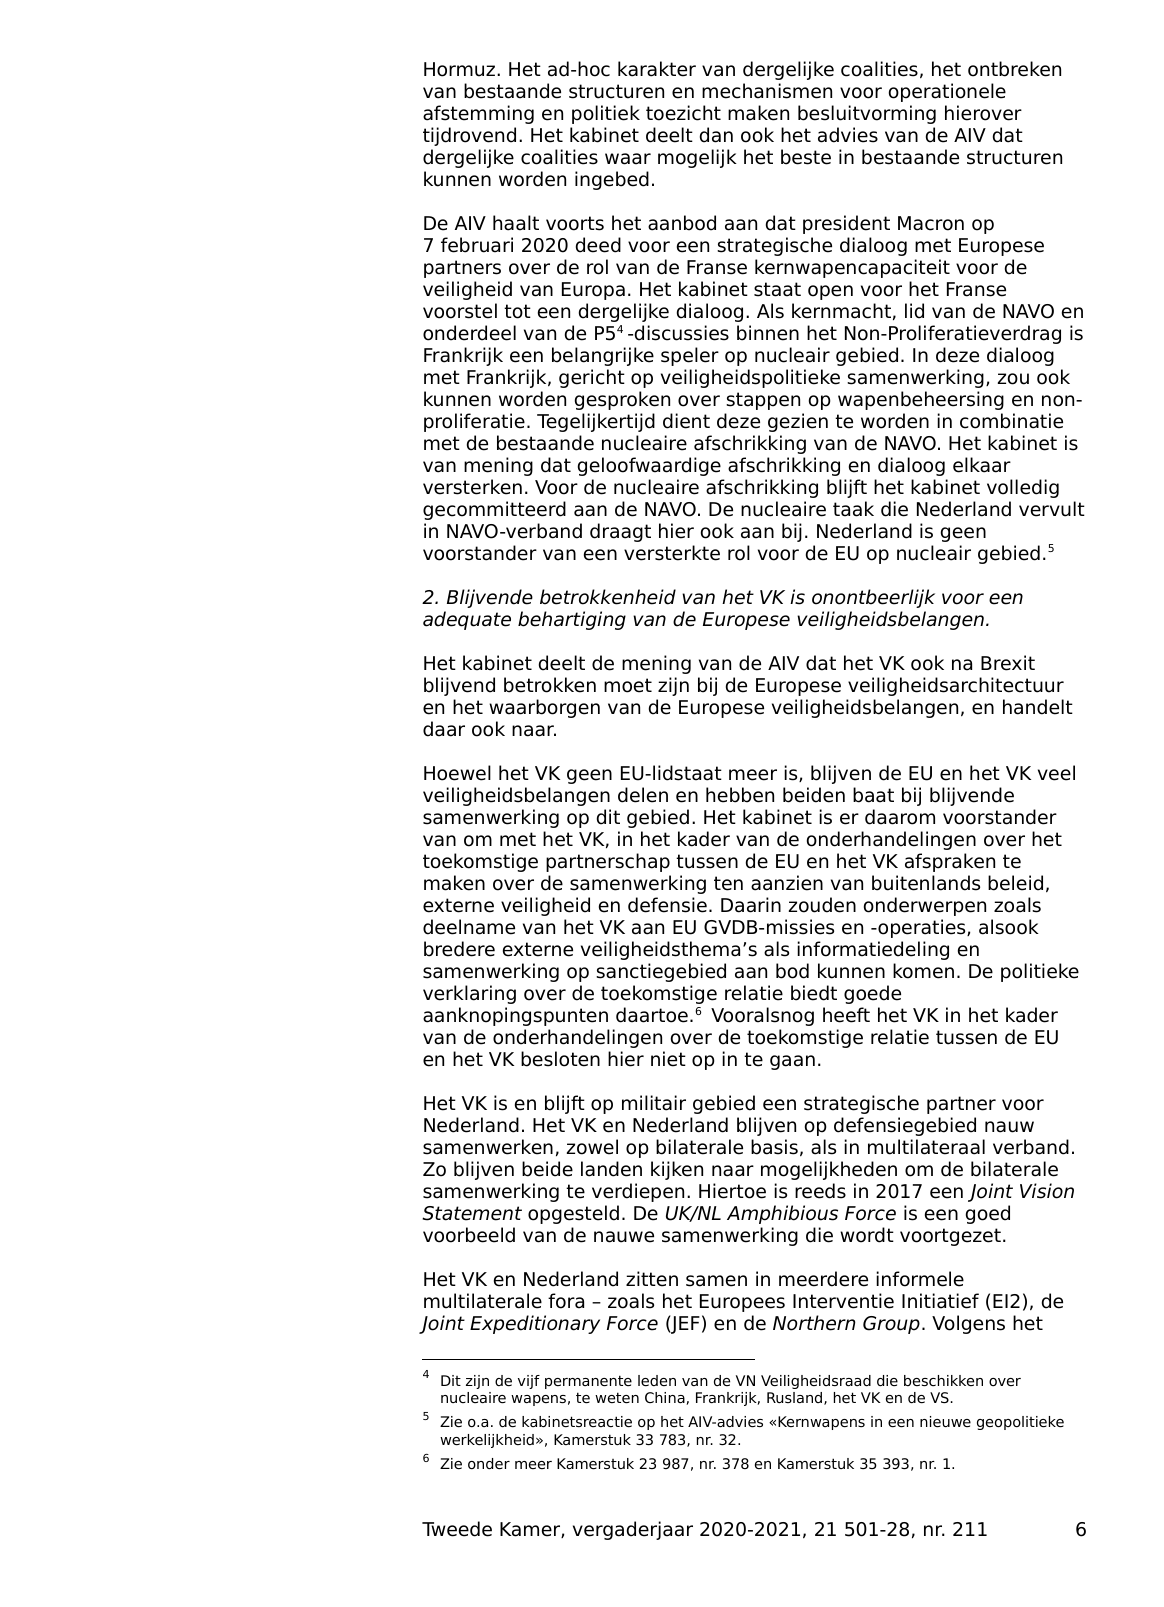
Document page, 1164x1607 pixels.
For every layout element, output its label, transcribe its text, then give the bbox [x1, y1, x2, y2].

text Dit zijn de vijf permanente leden van de VN Veiligheidsraad die beschikken over nucleaire wapens, te weten China, Frankrijk, Rusland, het VK en de VS. [422, 1368, 1087, 1407]
text Het kabinet deelt de mening van de AIV dat het VK ook na Brexit blijvend betrokken moet zijn bij de Europese veiligheidsarchitectuur en het waarborgen van de Europese veiligheidsbelangen, en handelt daar ook naar. [422, 653, 1087, 741]
text Hormuz. Het ad-hoc karakter van dergelijke coalities, het ontbreken van bestaande structuren en mechanismen voor operationele afstemming en politiek toezicht maken besluitvorming hierover tijdrovend. Het kabinet deelt dan ook het advies van de AIV dat dergelijke coalities waar mogelijk het beste in bestaande structuren kunnen worden ingebed. [422, 59, 1087, 191]
text Zie onder meer Kamerstuk 23 987, nr. 378 en Kamerstuk 35 393, nr. 1. [422, 1452, 1087, 1474]
text 2. Blijvende betrokkenheid van het VK is onontbeerlijk voor een adequate behartiging van de Europese veiligheidsbelangen. [422, 587, 1087, 631]
text Het VK en Nederland zitten samen in meerdere informele multilaterale fora – zoals het Europees Interventie Initiatief (EI2), de Joint Expeditionary Force (JEF) en de Northern Group. Volgens het [422, 1269, 1087, 1335]
text Het VK is en blijft op militair gebied een strategische partner voor Nederland. Het VK en Nederland blijven op defensiegebied nauw samenwerken, zowel op bilaterale basis, als in multilateraal verband. Zo blijven beide landen kijken naar mogelijkheden om de bilaterale samenwerking te verdiepen. Hiertoe is reeds in 2017 een Joint Vision Statement opgesteld. De UK/NL Amphibious Force is een goed voorbeeld van de nauwe samenwerking die wordt voortgezet. [422, 1093, 1087, 1247]
text Zie o.a. de kabinetsreactie op het AIV-advies «Kernwapens in een nieuwe geopolitieke werkelijkheid», Kamerstuk 33 783, nr. 32. [422, 1410, 1087, 1449]
text Hoewel het VK geen EU-lidstaat meer is, blijven de EU en het VK veel veiligheidsbelangen delen en hebben beiden baat bij blijvende samenwerking op dit gebied. Het kabinet is er daarom voorstander van om met het VK, in het kader van de onderhandelingen over het toekomstige partnerschap tussen de EU en het VK afspraken te maken over de samenwerking ten aanzien van buitenlands beleid, externe veiligheid en defensie. Daarin zouden onderwerpen zoals deelname van het VK aan EU GVDB-missies en -operaties, alsook bredere externe veiligheidsthema’s als informatiedeling en samenwerking op sanctiegebied aan bod kunnen komen. De politieke verklaring over de toekomstige relatie biedt goede aanknopingspunten daartoe. Vooralsnog heeft het VK in het kader van de onderhandelingen over de toekomstige relatie tussen de EU en het VK besloten hier niet op in te gaan. [422, 763, 1087, 1071]
text De AIV haalt voorts het aanbod aan dat president Macron op 7 februari 2020 deed voor een strategische dialoog met Europese partners over de rol van de Franse kernwapencapaciteit voor de veiligheid van Europa. Het kabinet staat open voor het Franse voorstel tot een dergelijke dialoog. Als kernmacht, lid van de NAVO en onderdeel van de P5-discussies binnen het Non-Proliferatieverdrag is Frankrijk een belangrijke speler op nucleair gebied. In deze dialoog met Frankrijk, gericht op veiligheidspolitieke samenwerking, zou ook kunnen worden gesproken over stappen op wapenbeheersing en non-proliferatie. Tegelijkertijd dient deze gezien te worden in combinatie met de bestaande nucleaire afschrikking van de NAVO. Het kabinet is van mening dat geloofwaardige afschrikking en dialoog elkaar versterken. Voor de nucleaire afschrikking blijft het kabinet volledig gecommitteerd aan de NAVO. De nucleaire taak die Nederland vervult in NAVO-verband draagt hier ook aan bij. Nederland is geen voorstander van een versterkte rol voor de EU op nucleair gebied. [422, 213, 1087, 565]
